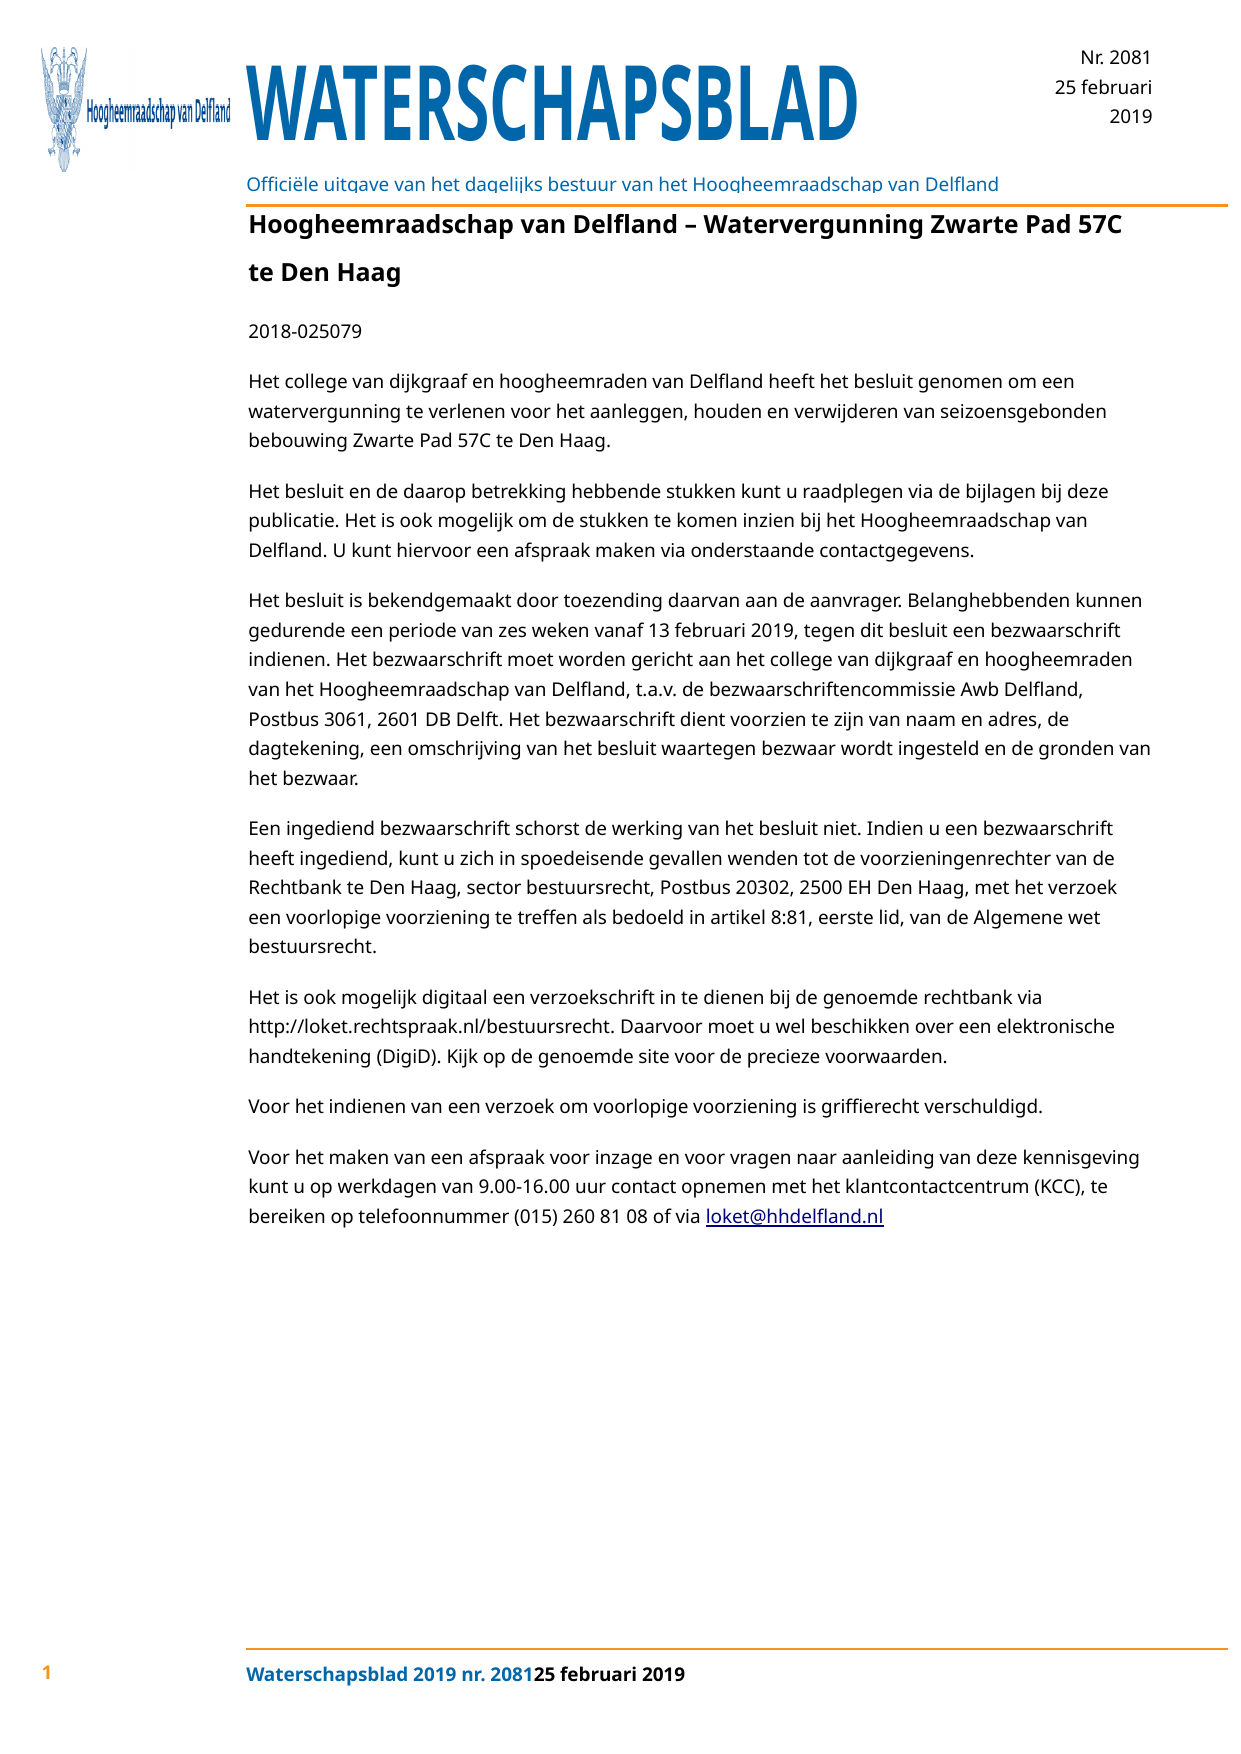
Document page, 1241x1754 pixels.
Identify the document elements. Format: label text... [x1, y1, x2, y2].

text Een ingediend bezwaarschrift schorst de werking van het besluit niet. Indien u een bezwaarschrift heeft ingediend, kunt u zich in spoedeisende gevallen wenden tot de voorzieningenrechter van de Rechtbank te Den Haag, sector bestuursrecht, Postbus 20302, 2500 EH Den Haag, met het verzoek een voorlopige voorziening te treffen als bedoeld in artikel 8:81, eerste lid, van de Algemene wet bestuursrecht. [248, 815, 1152, 959]
text Het besluit is bekendgemaakt door toezending daarvan aan de aanvrager. Belanghebbenden kunnen gedurende een periode van zes weken vanaf 13 februari 2019, tegen dit besluit een bezwaarschrift indienen. Het bezwaarschrift moet worden gericht aan het college van dijkgraaf en hoogheemraden van het Hoogheemraadschap van Delfland, t.a.v. de bezwaarschriftencommissie Awb Delfland, Postbus 3061, 2601 DB Delft. Het bezwaarschrift dient voorzien te zijn van naam en adres, de dagtekening, een omschrijving van het besluit waartegen bezwaar wordt ingesteld en de gronden van het bezwaar. [248, 587, 1152, 791]
text Hoogheemraadschap van Delfland – Watervergunning Zwarte Pad 57C te Den Haag [248, 207, 1152, 288]
picture [41, 47, 231, 172]
text Het is ook mogelijk digitaal een verzoekschrift in te dienen bij de genoemde rechtbank via http://loket.rechtspraak.nl/bestuursrecht. Daarvoor moet u wel beschikken over een elektronische handtekening (DigiD). Kijk op de genoemde site voor de precieze voorwaarden. [248, 984, 1152, 1069]
text 2018-025079 [248, 318, 1152, 344]
text Het besluit en de daarop betrekking hebbende stukken kunt u raadplegen via de bijlagen bij deze publicatie. Het is ook mogelijk om de stukken te komen inzien bij het Hoogheemraadschap van Delfland. U kunt hiervoor een afspraak maken via onderstaande contactgegevens. [248, 478, 1152, 563]
text Het college van dijkgraaf en hoogheemraden van Delfland heeft het besluit genomen om een watervergunning te verlenen voor het aanleggen, houden en verwijderen van seizoensgebonden bebouwing Zwarte Pad 57C te Den Haag. [248, 368, 1152, 453]
text Voor het maken van een afspraak voor inzage en voor vragen naar aanleiding van deze kennisgeving kunt u op werkdagen van 9.00-16.00 uur contact opnemen met het klantcontactcentrum (KCC), te bereiken op telefoonnummer (015) 260 81 08 of via loket@hhdelfland.nl [248, 1144, 1152, 1229]
text Voor het indienen van een verzoek om voorlopige voorziening is griffierecht verschuldigd. [248, 1094, 1152, 1119]
